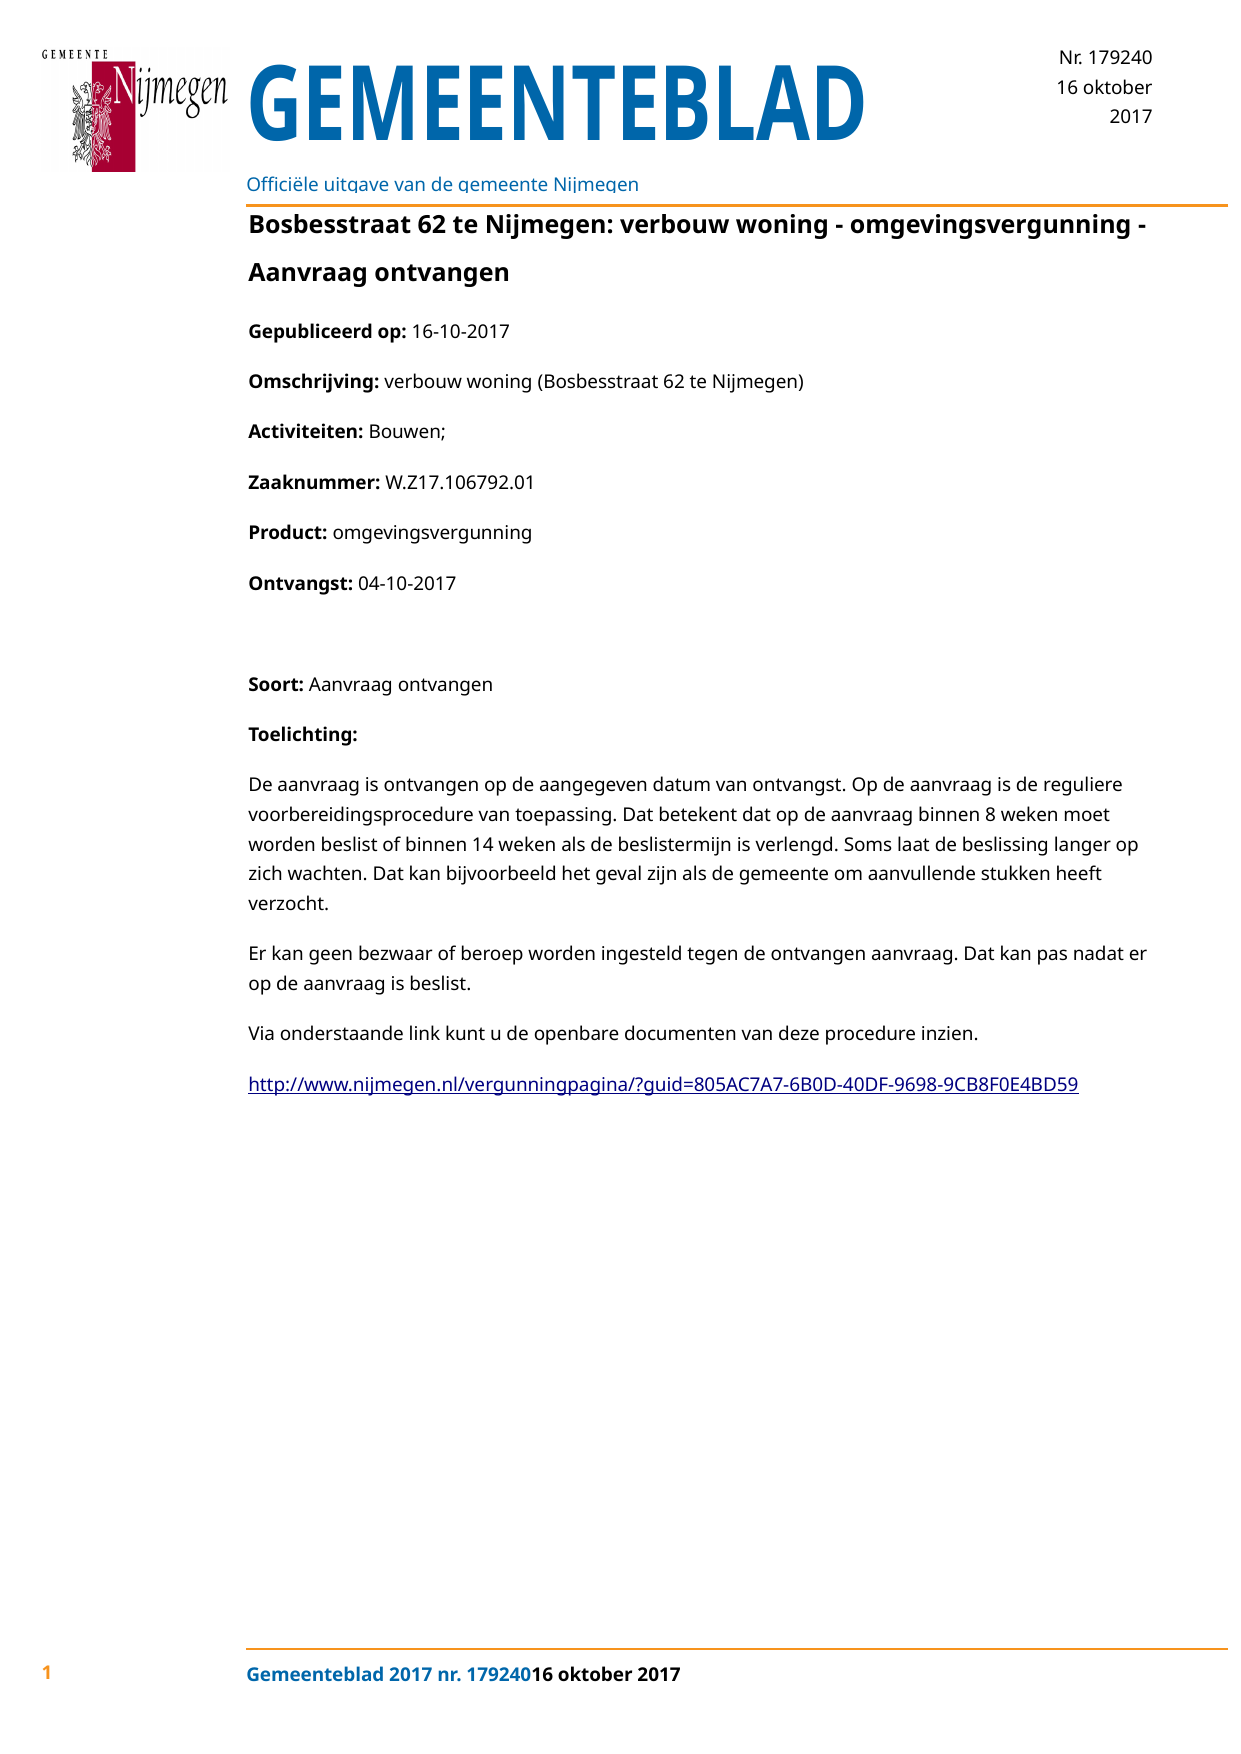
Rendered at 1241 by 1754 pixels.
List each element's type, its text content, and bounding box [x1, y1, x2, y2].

text Ontvangst: 04-10-2017 [248, 570, 1152, 596]
text Via onderstaande link kunt u de openbare documenten van deze procedure inzien. [248, 1020, 1152, 1046]
text http://www.nijmegen.nl/vergunningpagina/?guid=805AC7A7-6B0D-40DF-9698-9CB8F0E4BD59 [248, 1071, 1152, 1097]
text Product: omgevingsvergunning [248, 519, 1152, 545]
text De aanvraag is ontvangen op de aangegeven datum van ontvangst. Op de aanvraag is de reguliere voorbereidingsprocedure van toepassing. Dat betekent dat op de aanvraag binnen 8 weken moet worden beslist of binnen 14 weken als de beslistermijn is verlengd. Soms laat de beslissing langer op zich wachten. Dat kan bijvoorbeeld het geval zijn als de gemeente om aanvullende stukken heeft verzocht. [248, 772, 1152, 916]
text Bosbesstraat 62 te Nijmegen: verbouw woning - omgevingsvergunning - Aanvraag ontvangen [248, 207, 1152, 288]
picture [41, 47, 231, 172]
text Er kan geen bezwaar of beroep worden ingesteld tegen de ontvangen aanvraag. Dat kan pas nadat er op de aanvraag is beslist. [248, 940, 1152, 996]
text Soort: Aanvraag ontvangen [248, 671, 1152, 697]
text Omschrijving: verbouw woning (Bosbesstraat 62 te Nijmegen) [248, 368, 1152, 394]
text Gepubliceerd op: 16-10-2017 [248, 318, 1152, 344]
text Toelichting: [248, 721, 1152, 747]
text Activiteiten: Bouwen; [248, 419, 1152, 444]
text Zaaknummer: W.Z17.106792.01 [248, 469, 1152, 495]
